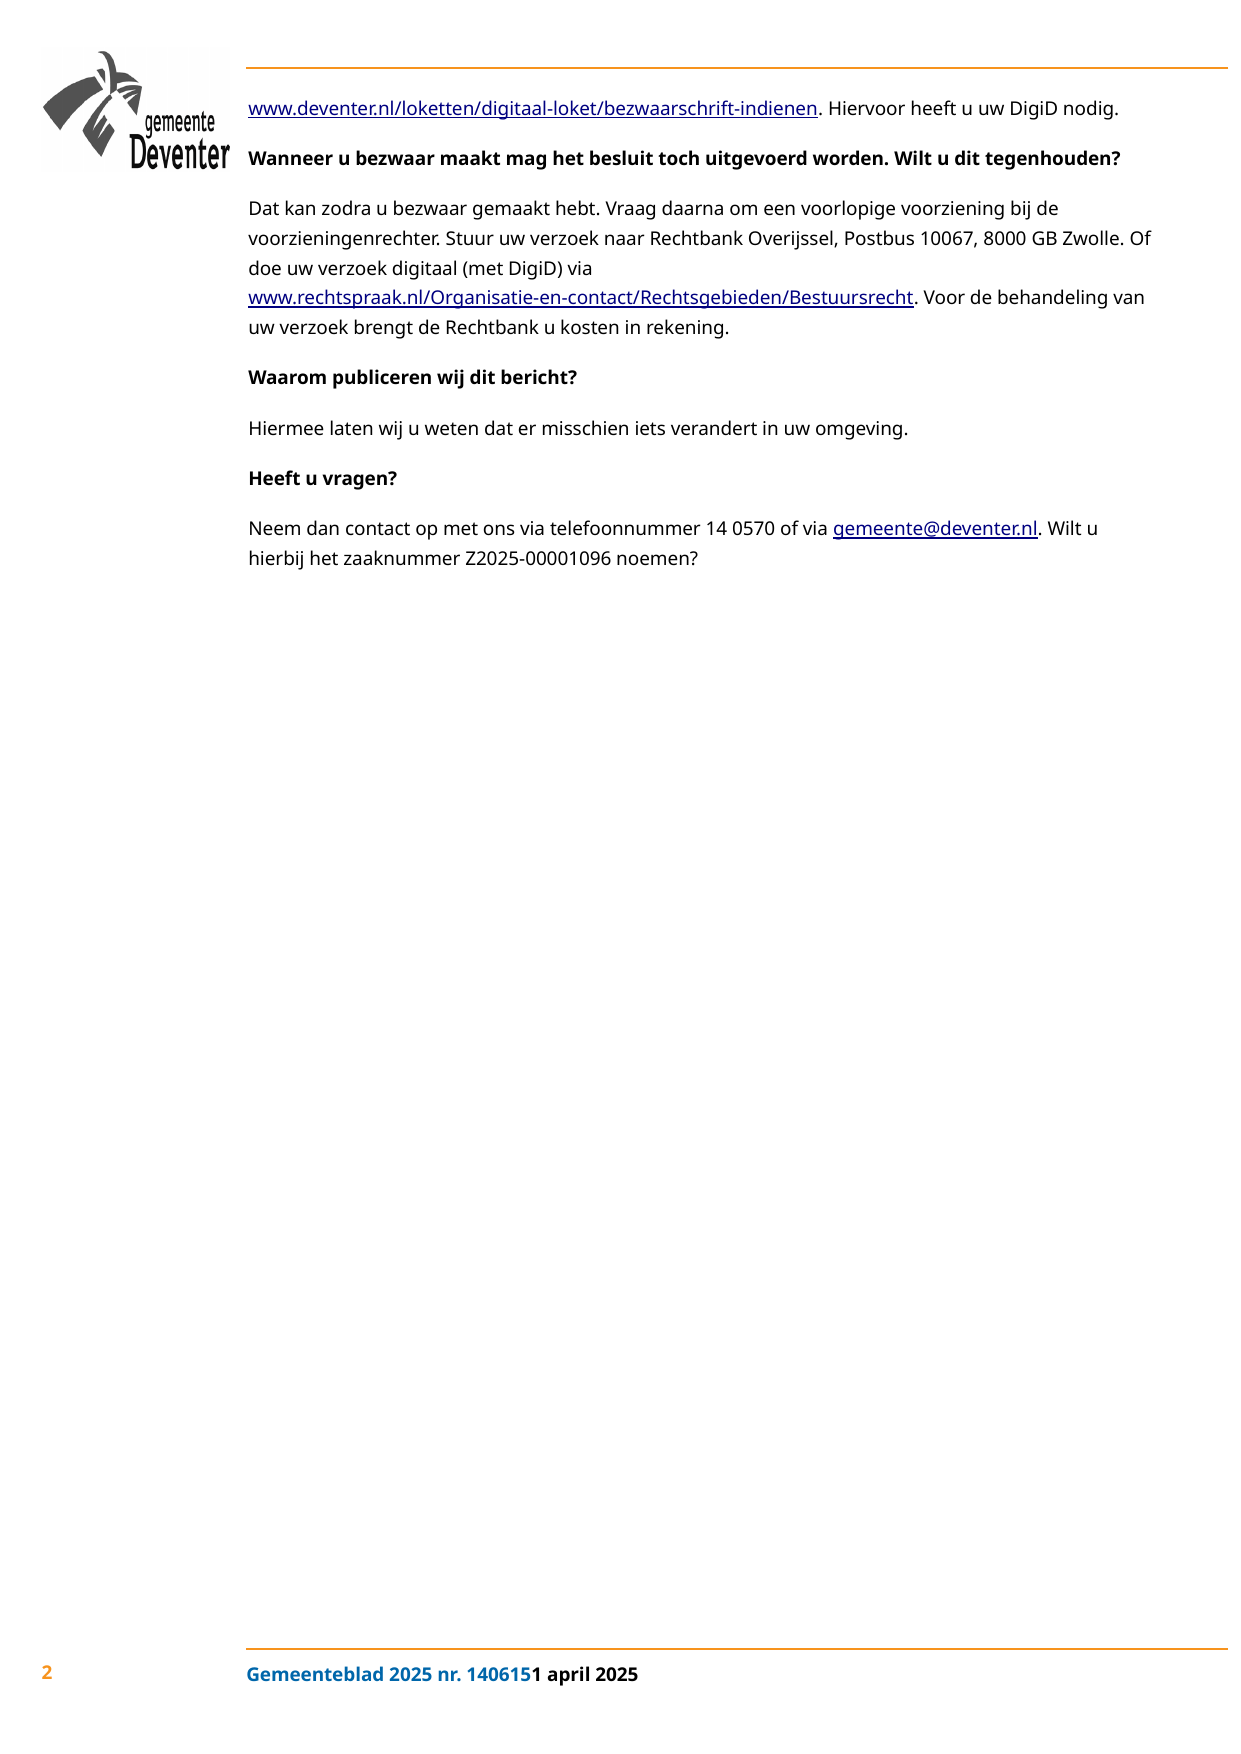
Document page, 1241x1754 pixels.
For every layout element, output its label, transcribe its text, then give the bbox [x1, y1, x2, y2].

text Heeft u vragen? [248, 465, 1152, 491]
text Neem dan contact op met ons via telefoonnummer 14 0570 of via gemeente@deventer.nl. Wilt u hierbij het zaaknummer Z2025-00001096 noemen? [248, 516, 1152, 571]
text www.deventer.nl/loketten/digitaal-loket/bezwaarschrift-indienen. Hiervoor heeft u uw DigiD nodig. [248, 95, 1152, 121]
text Dat kan zodra u bezwaar gemaakt hebt. Vraag daarna om een voorlopige voorziening bij de voorzieningenrechter. Stuur uw verzoek naar Rechtbank Overijssel, Postbus 10067, 8000 GB Zwolle. Of doe uw verzoek digitaal (met DigiD) via www.rechtspraak.nl/Organisatie-en-contact/Rechtsgebieden/Bestuursrecht. Voor de behandeling van uw verzoek brengt de Rechtbank u kosten in rekening. [248, 196, 1152, 340]
text Hiermee laten wij u weten dat er misschien iets verandert in uw omgeving. [248, 415, 1152, 441]
text Wanneer u bezwaar maakt mag het besluit toch uitgevoerd worden. Wilt u dit tegenhouden? [248, 145, 1152, 171]
picture [41, 47, 231, 172]
text Waarom publiceren wij dit bericht? [248, 364, 1152, 390]
